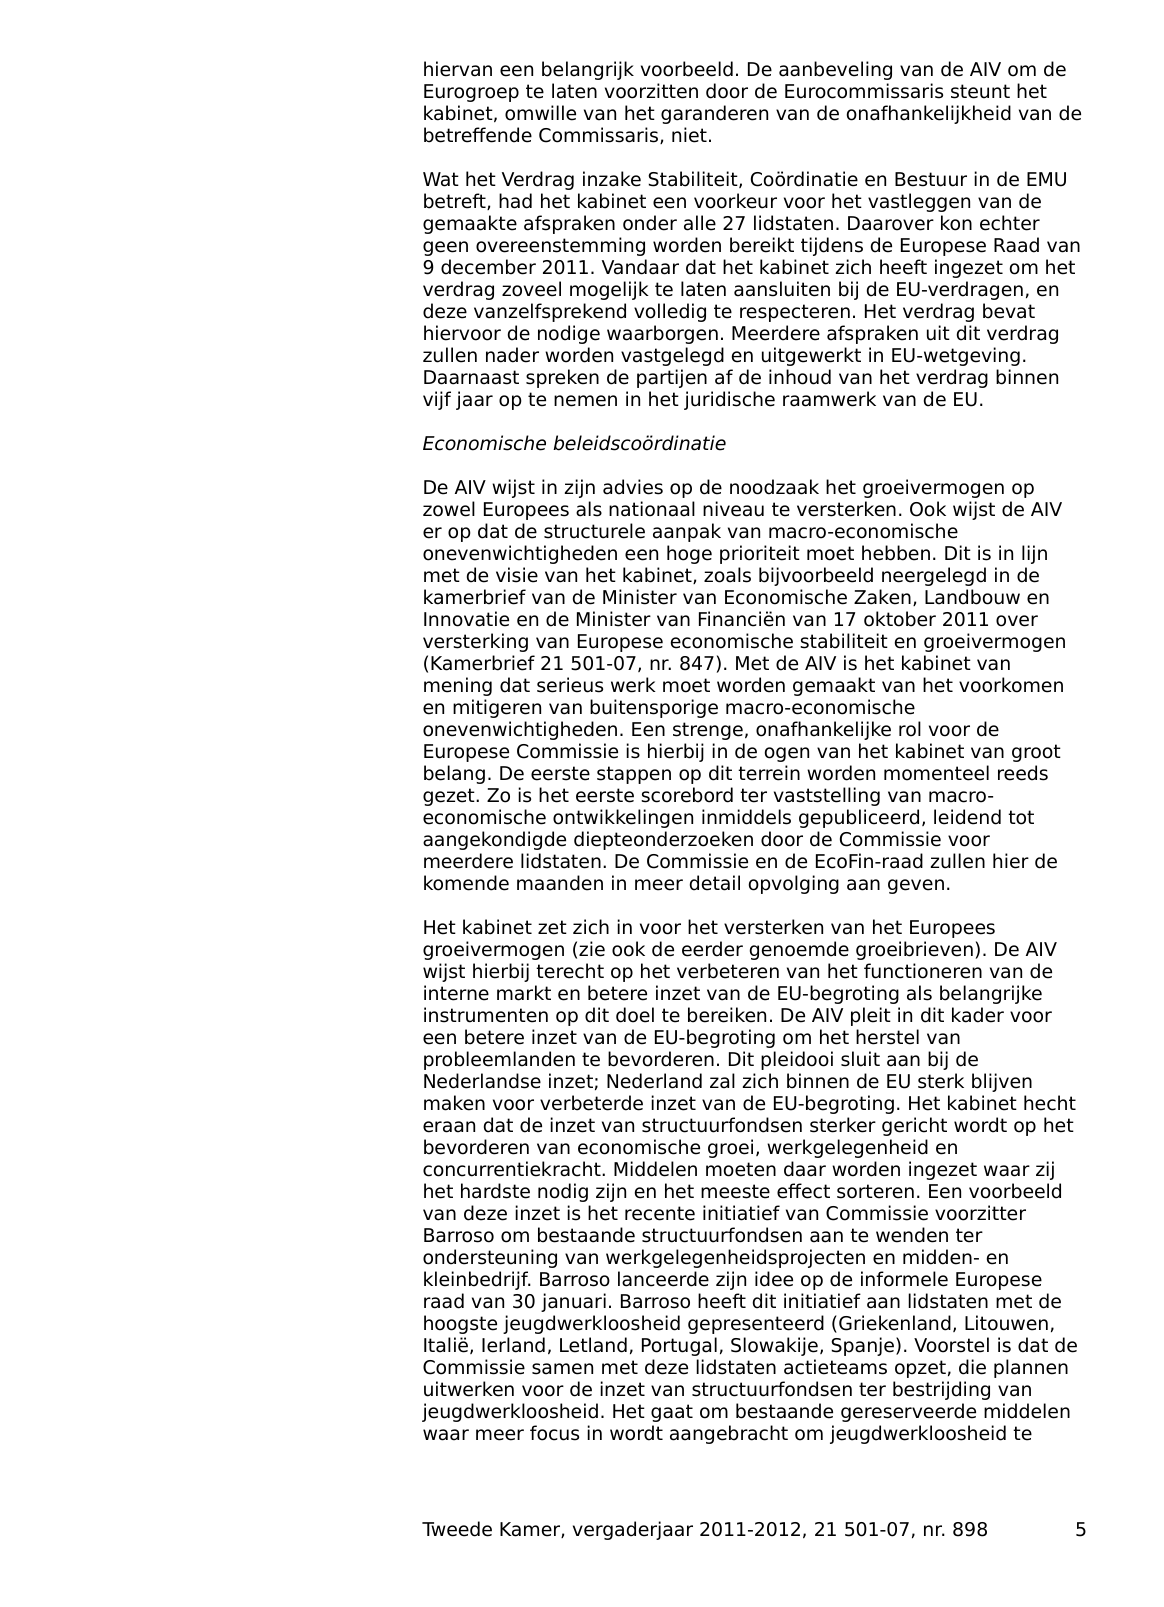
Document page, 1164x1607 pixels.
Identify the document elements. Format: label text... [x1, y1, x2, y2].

text Het kabinet zet zich in voor het versterken van het Europees groeivermogen (zie ook de eerder genoemde groeibrieven). De AIV wijst hierbij terecht op het verbeteren van het functioneren van de interne markt en betere inzet van de EU-begroting als belangrijke instrumenten op dit doel te bereiken. De AIV pleit in dit kader voor een betere inzet van de EU-begroting om het herstel van probleemlanden te bevorderen. Dit pleidooi sluit aan bij de Nederlandse inzet; Nederland zal zich binnen de EU sterk blijven maken voor verbeterde inzet van de EU-begroting. Het kabinet hecht eraan dat de inzet van structuurfondsen sterker gericht wordt op het bevorderen van economische groei, werkgelegenheid en concurrentiekracht. Middelen moeten daar worden ingezet waar zij het hardste nodig zijn en het meeste effect sorteren. Een voorbeeld van deze inzet is het recente initiatief van Commissie voorzitter Barroso om bestaande structuurfondsen aan te wenden ter ondersteuning van werkgelegenheidsprojecten en midden- en kleinbedrijf. Barroso lanceerde zijn idee op de informele Europese raad van 30 januari. Barroso heeft dit initiatief aan lidstaten met de hoogste jeugdwerkloosheid gepresenteerd (Griekenland, Litouwen, Italië, Ierland, Letland, Portugal, Slowakije, Spanje). Voorstel is dat de Commissie samen met deze lidstaten actieteams opzet, die plannen uitwerken voor de inzet van structuurfondsen ter bestrijding van jeugdwerkloosheid. Het gaat om bestaande gereserveerde middelen waar meer focus in wordt aangebracht om jeugdwerkloosheid te [422, 917, 1087, 1444]
subtitle Economische beleidscoördinatie [422, 433, 1087, 455]
text hiervan een belangrijk voorbeeld. De aanbeveling van de AIV om de Eurogroep te laten voorzitten door de Eurocommissaris steunt het kabinet, omwille van het garanderen van de onafhankelijkheid van de betreffende Commissaris, niet. [422, 59, 1087, 147]
text De AIV wijst in zijn advies op de noodzaak het groeivermogen op zowel Europees als nationaal niveau te versterken. Ook wijst de AIV er op dat de structurele aanpak van macro-economische onevenwichtigheden een hoge prioriteit moet hebben. Dit is in lijn met de visie van het kabinet, zoals bijvoorbeeld neergelegd in de kamerbrief van de Minister van Economische Zaken, Landbouw en Innovatie en de Minister van Financiën van 17 oktober 2011 over versterking van Europese economische stabiliteit en groeivermogen (Kamerbrief 21 501-07, nr. 847). Met de AIV is het kabinet van mening dat serieus werk moet worden gemaakt van het voorkomen en mitigeren van buitensporige macro-economische onevenwichtigheden. Een strenge, onafhankelijke rol voor de Europese Commissie is hierbij in de ogen van het kabinet van groot belang. De eerste stappen op dit terrein worden momenteel reeds gezet. Zo is het eerste scorebord ter vaststelling van macro-economische ontwikkelingen inmiddels gepubliceerd, leidend tot aangekondigde diepteonderzoeken door de Commissie voor meerdere lidstaten. De Commissie en de EcoFin-raad zullen hier de komende maanden in meer detail opvolging aan geven. [422, 477, 1087, 895]
text Wat het Verdrag inzake Stabiliteit, Coördinatie en Bestuur in de EMU betreft, had het kabinet een voorkeur voor het vastleggen van de gemaakte afspraken onder alle 27 lidstaten. Daarover kon echter geen overeenstemming worden bereikt tijdens de Europese Raad van 9 december 2011. Vandaar dat het kabinet zich heeft ingezet om het verdrag zoveel mogelijk te laten aansluiten bij de EU-verdragen, en deze vanzelfsprekend volledig te respecteren. Het verdrag bevat hiervoor de nodige waarborgen. Meerdere afspraken uit dit verdrag zullen nader worden vastgelegd en uitgewerkt in EU-wetgeving. Daarnaast spreken de partijen af de inhoud van het verdrag binnen vijf jaar op te nemen in het juridische raamwerk van de EU. [422, 169, 1087, 411]
